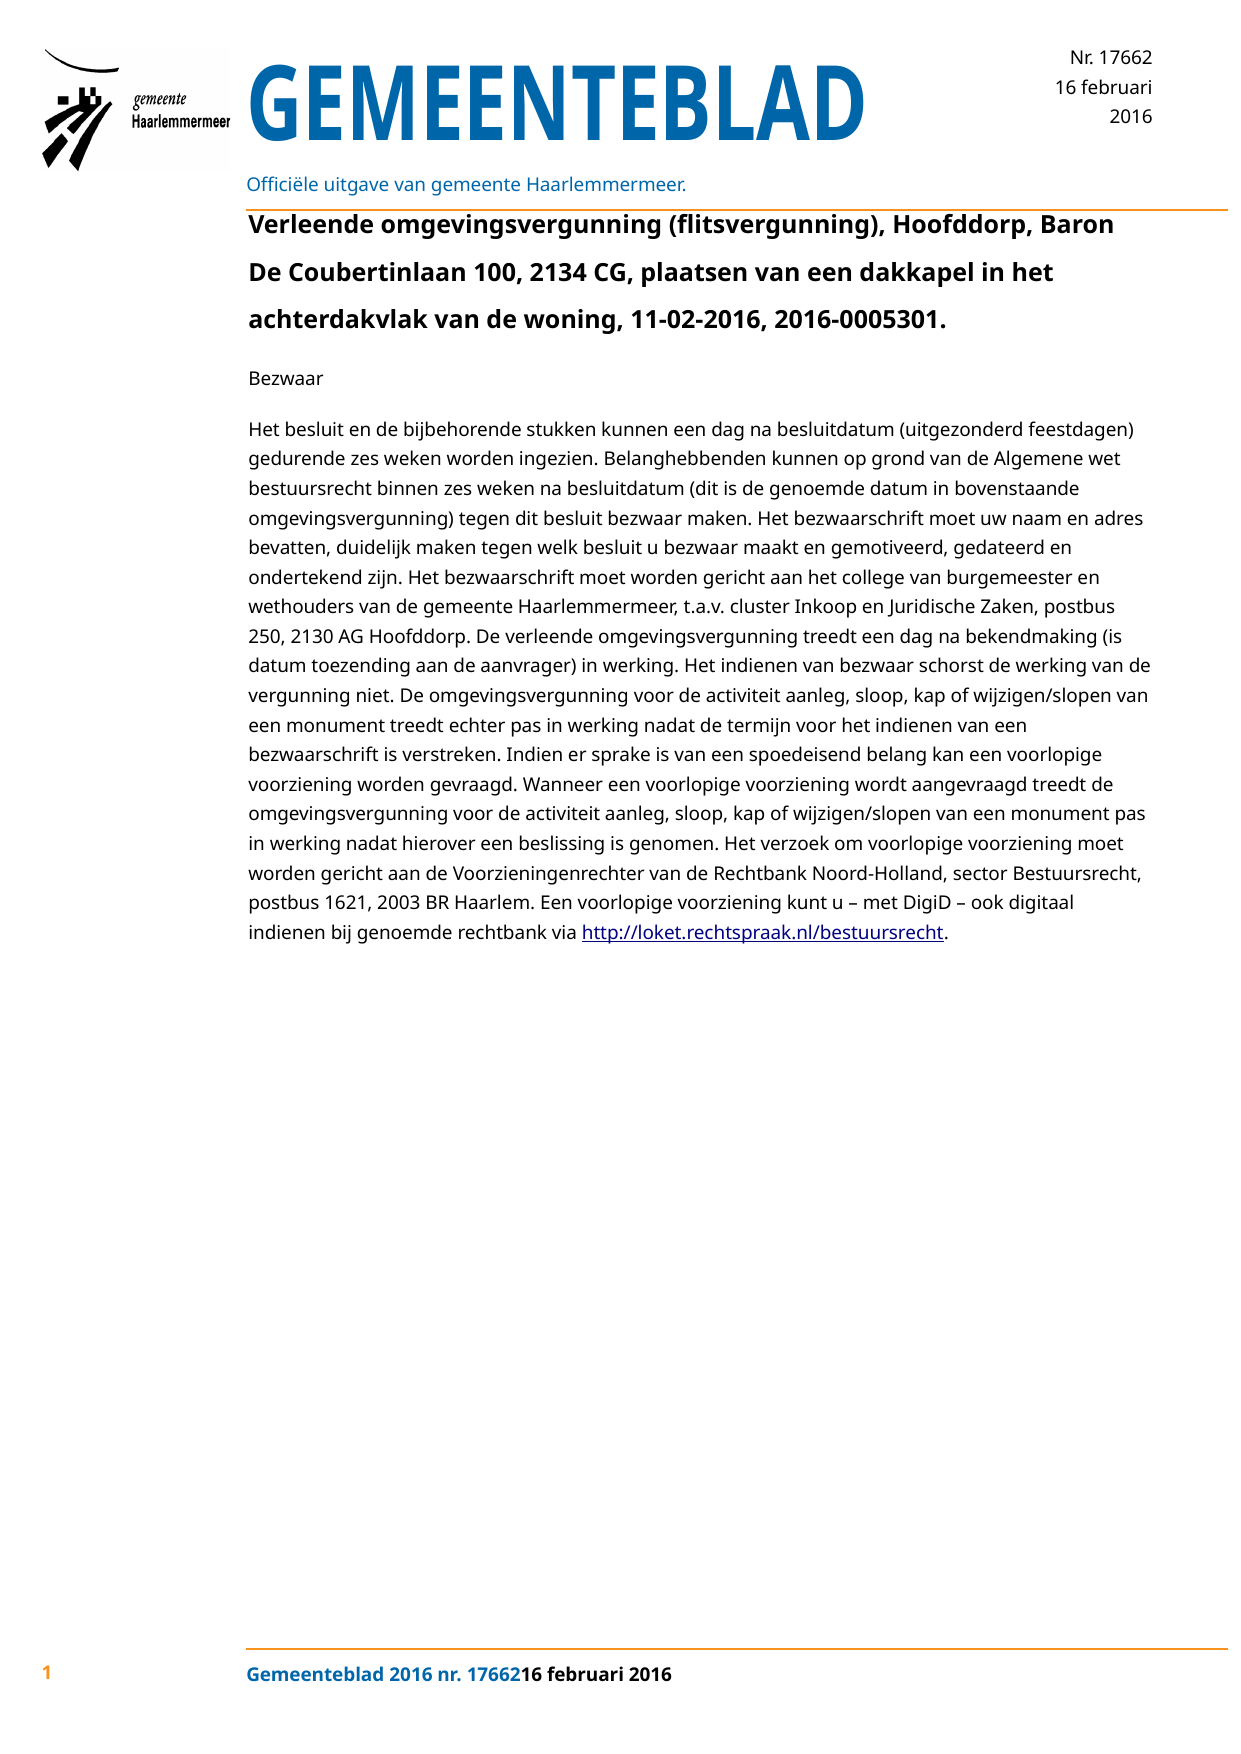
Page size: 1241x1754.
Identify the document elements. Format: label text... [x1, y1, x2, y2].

picture [41, 47, 231, 172]
text Het besluit en de bijbehorende stukken kunnen een dag na besluitdatum (uitgezonderd feestdagen) gedurende zes weken worden ingezien. Belanghebbenden kunnen op grond van de Algemene wet bestuursrecht binnen zes weken na besluitdatum (dit is de genoemde datum in bovenstaande omgevingsvergunning) tegen dit besluit bezwaar maken. Het bezwaarschrift moet uw naam en adres bevatten, duidelijk maken tegen welk besluit u bezwaar maakt en gemotiveerd, gedateerd en ondertekend zijn. Het bezwaarschrift moet worden gericht aan het college van burgemeester en wethouders van de gemeente Haarlemmermeer, t.a.v. cluster Inkoop en Juridische Zaken, postbus 250, 2130 AG Hoofddorp. De verleende omgevingsvergunning treedt een dag na bekendmaking (is datum toezending aan de aanvrager) in werking. Het indienen van bezwaar schorst de werking van de vergunning niet. De omgevingsvergunning voor de activiteit aanleg, sloop, kap of wijzigen/slopen van een monument treedt echter pas in werking nadat de termijn voor het indienen van een bezwaarschrift is verstreken. Indien er sprake is van een spoedeisend belang kan een voorlopige voorziening worden gevraagd. Wanneer een voorlopige voorziening wordt aangevraagd treedt de omgevingsvergunning voor de activiteit aanleg, sloop, kap of wijzigen/slopen van een monument pas in werking nadat hierover een beslissing is genomen. Het verzoek om voorlopige voorziening moet worden gericht aan de Voorzieningenrechter van de Rechtbank Noord-Holland, sector Bestuursrecht, postbus 1621, 2003 BR Haarlem. Een voorlopige voorziening kunt u – met DigiD – ook digitaal indienen bij genoemde rechtbank via http://loket.rechtspraak.nl/bestuursrecht. [248, 416, 1152, 944]
text Bezwaar [248, 366, 1152, 391]
text Verleende omgevingsvergunning (flitsvergunning), Hoofddorp, Baron De Coubertinlaan 100, 2134 CG, plaatsen van een dakkapel in het achterdakvlak van de woning, 11-02-2016, 2016-0005301. [248, 211, 1152, 336]
